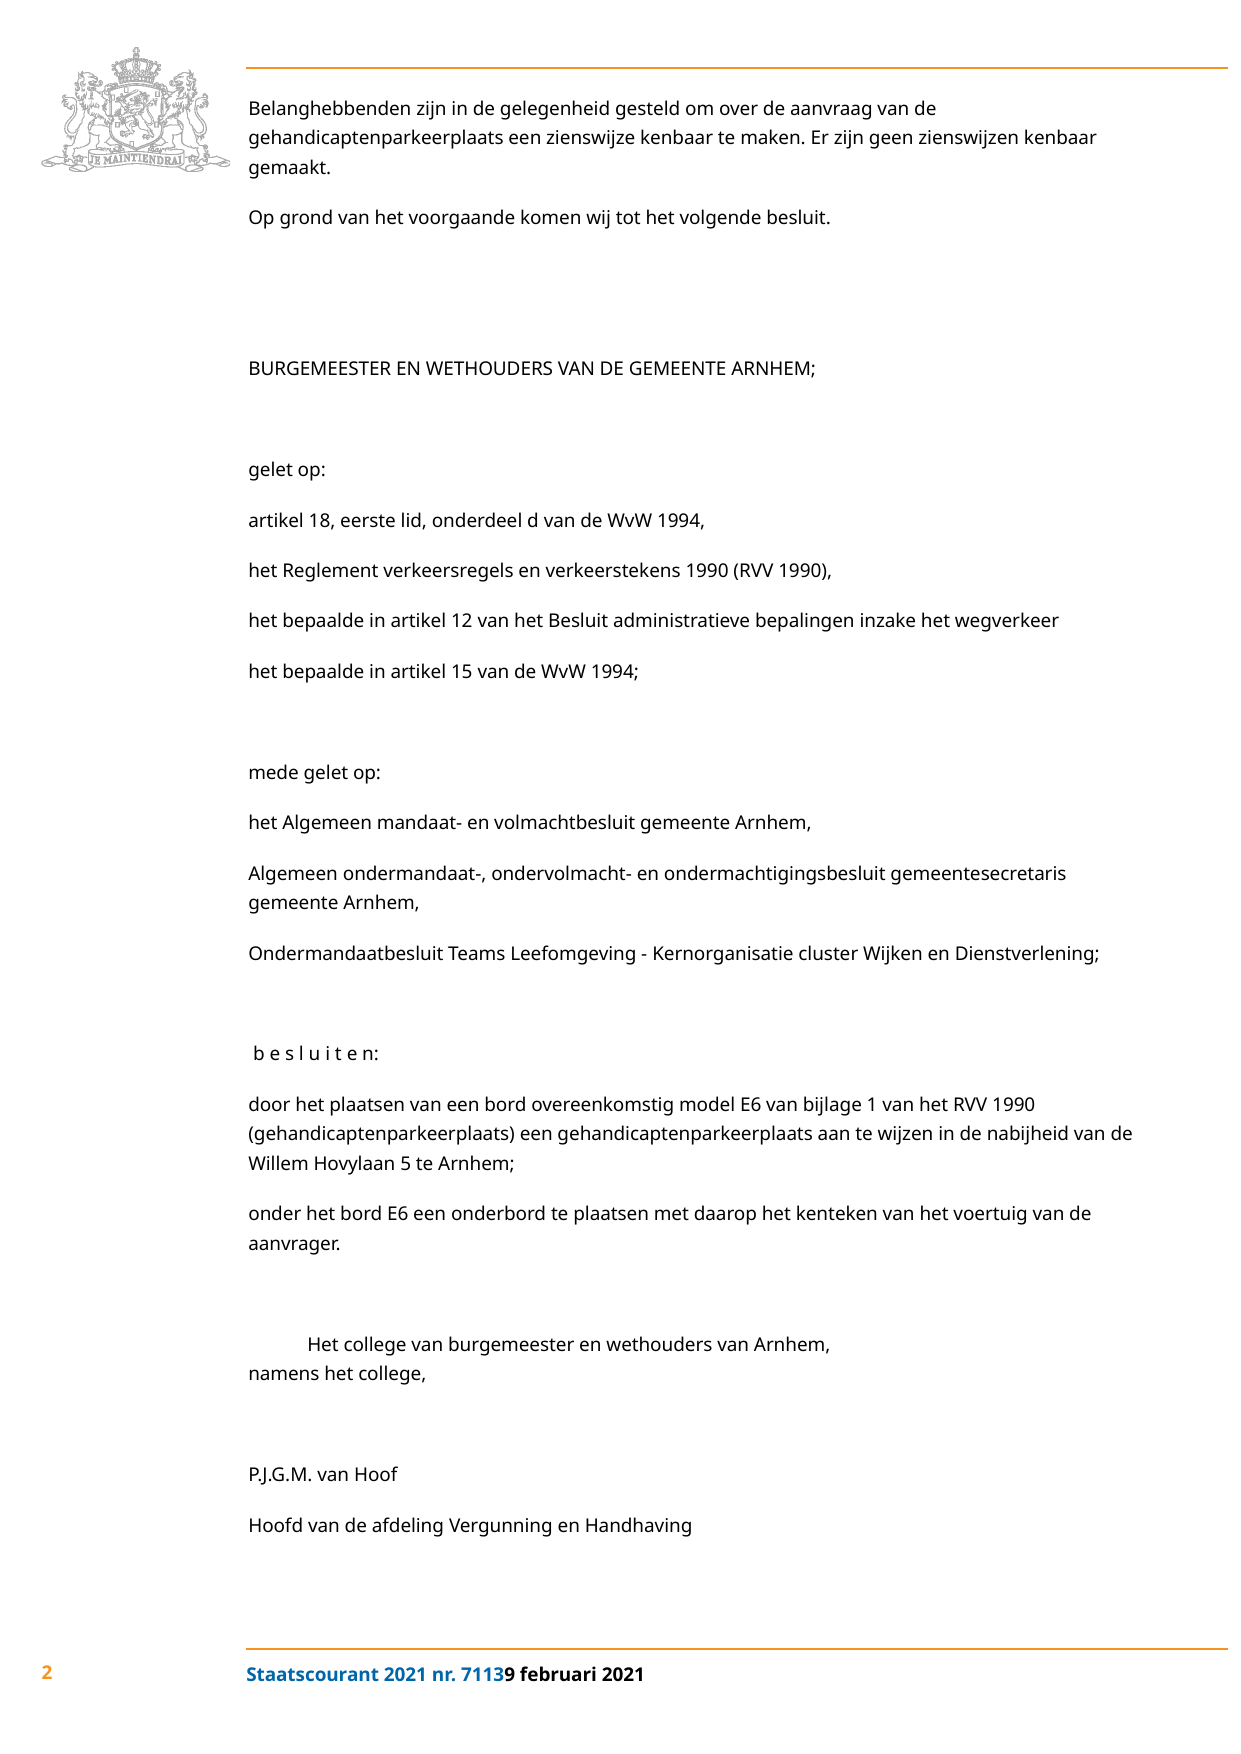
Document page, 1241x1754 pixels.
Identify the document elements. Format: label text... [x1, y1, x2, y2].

text P.J.G.M. van Hoof [248, 1461, 1152, 1487]
text mede gelet op: [248, 759, 1152, 785]
text gelet op: [248, 456, 1152, 482]
text het bepaalde in artikel 12 van het Besluit administratieve bepalingen inzake het wegverkeer [248, 608, 1152, 633]
text namens het college, [248, 1361, 1152, 1386]
list Het college van burgemeester en wethouders van Arnhem, [248, 1331, 1152, 1357]
text Hoofd van de afdeling Vergunning en Handhaving [248, 1512, 1152, 1538]
text het Algemeen mandaat- en volmachtbesluit gemeente Arnhem, [248, 809, 1152, 835]
text door het plaatsen van een bord overeenkomstig model E6 van bijlage 1 van het RVV 1990 (gehandicaptenparkeerplaats) een gehandicaptenparkeerplaats aan te wijzen in de nabijheid van de Willem Hovylaan 5 te Arnhem; [248, 1091, 1152, 1176]
text artikel 18, eerste lid, onderdeel d van de WvW 1994, [248, 507, 1152, 533]
text Op grond van het voorgaande komen wij tot het volgende besluit. [248, 204, 1152, 230]
text Belanghebbenden zijn in de gelegenheid gesteld om over de aanvraag van de gehandicaptenparkeerplaats een zienswijze kenbaar te maken. Er zijn geen zienswijzen kenbaar gemaakt. [248, 95, 1152, 180]
text het bepaalde in artikel 15 van de WvW 1994; [248, 658, 1152, 684]
text Algemeen ondermandaat-, ondervolmacht- en ondermachtigingsbesluit gemeentesecretaris gemeente Arnhem, [248, 860, 1152, 915]
text BURGEMEESTER EN WETHOUDERS VAN DE GEMEENTE ARNHEM; [248, 356, 1152, 381]
text Ondermandaatbesluit Teams Leefomgeving - Kernorganisatie cluster Wijken en Dienstverlening; [248, 940, 1152, 966]
text b e s l u i t e n: [248, 1041, 1152, 1066]
picture [41, 47, 231, 172]
text onder het bord E6 een onderbord te plaatsen met daarop het kenteken van het voertuig van de aanvrager. [248, 1201, 1152, 1256]
text het Reglement verkeersregels en verkeerstekens 1990 (RVV 1990), [248, 557, 1152, 583]
